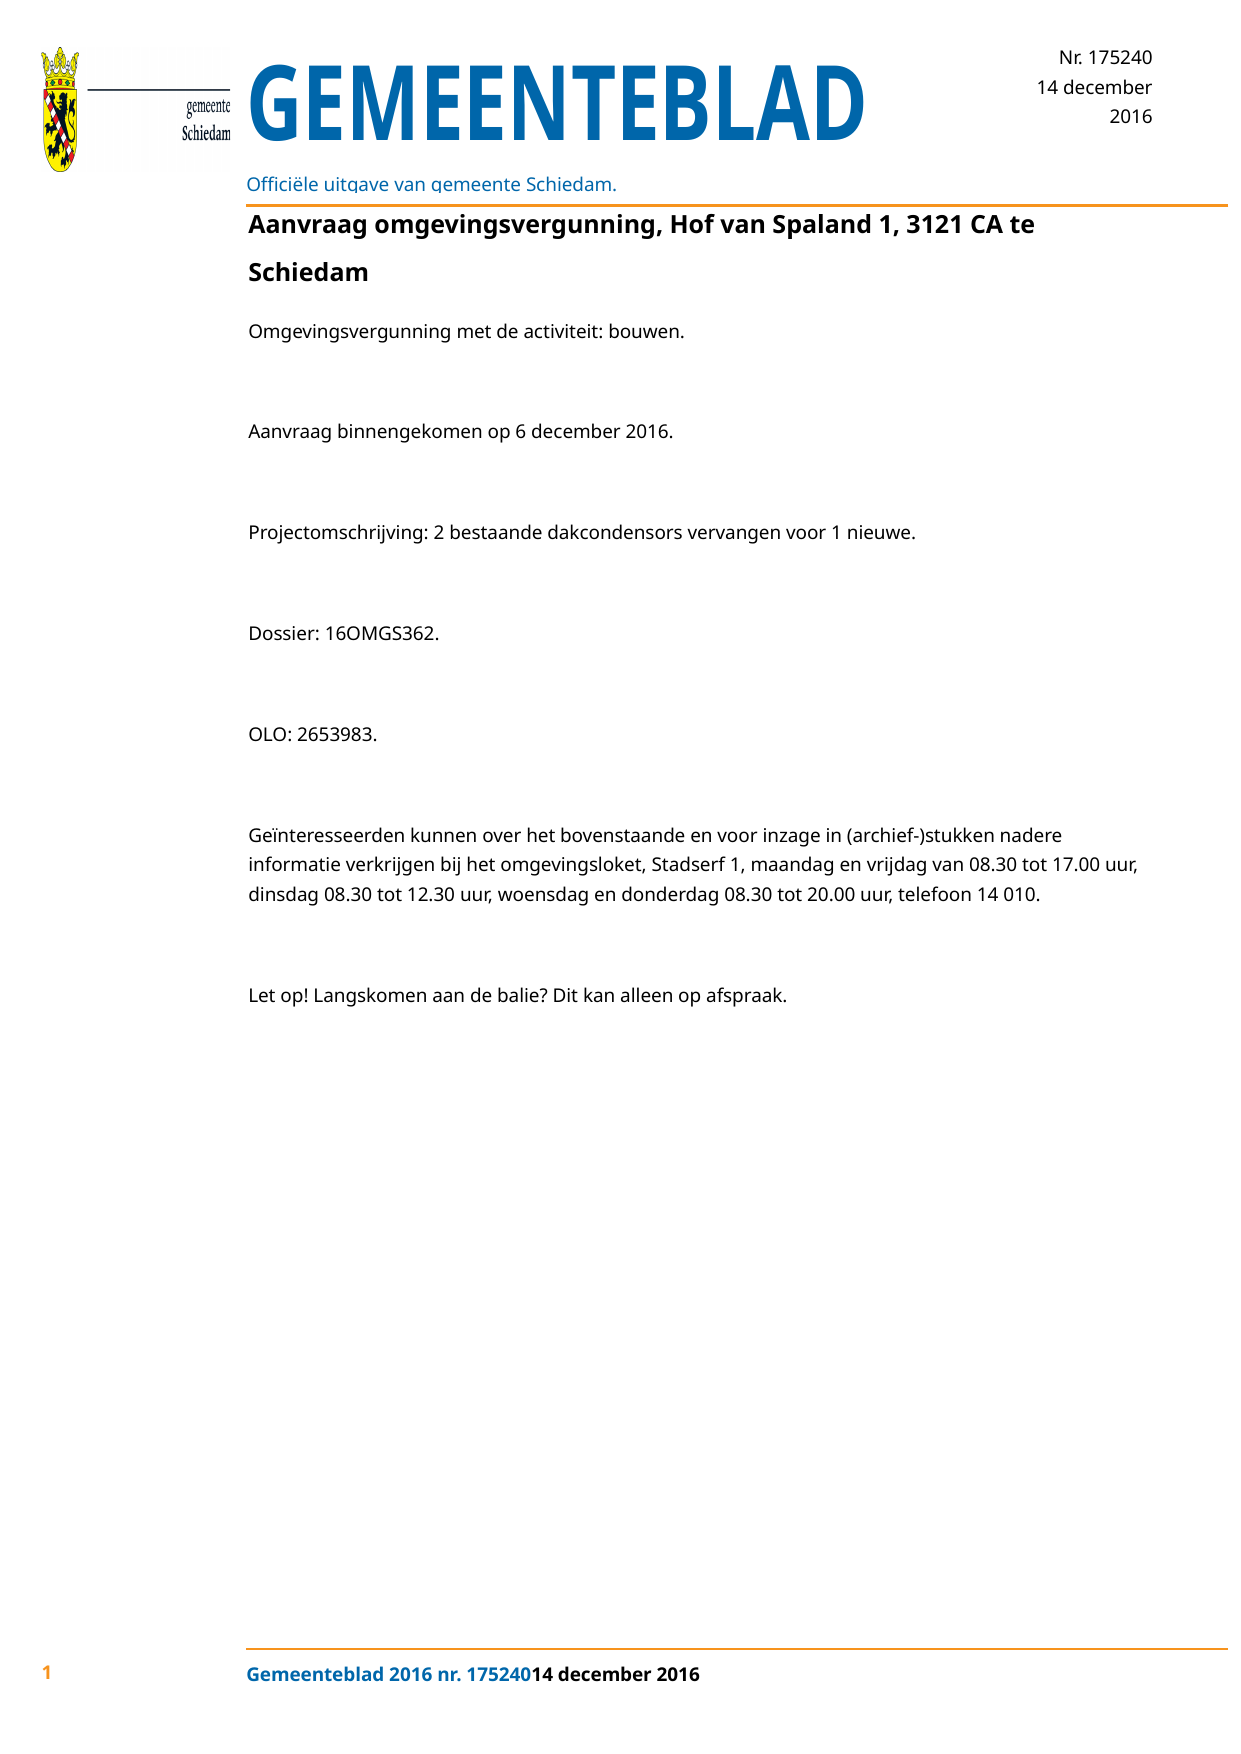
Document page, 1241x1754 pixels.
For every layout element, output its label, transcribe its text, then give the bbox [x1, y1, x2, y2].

text Aanvraag omgevingsvergunning, Hof van Spaland 1, 3121 CA te Schiedam [248, 207, 1152, 288]
text Geïnteresseerden kunnen over het bovenstaande en voor inzage in (archief-)stukken nadere informatie verkrijgen bij het omgevingsloket, Stadserf 1, maandag en vrijdag van 08.30 tot 17.00 uur, dinsdag 08.30 tot 12.30 uur, woensdag en donderdag 08.30 tot 20.00 uur, telefoon 14 010. [248, 822, 1152, 907]
picture [41, 47, 231, 172]
text Omgevingsvergunning met de activiteit: bouwen. [248, 318, 1152, 344]
text Projectomschrijving: 2 bestaande dakcondensors vervangen voor 1 nieuwe. [248, 519, 1152, 545]
text Dossier: 16OMGS362. [248, 620, 1152, 646]
text Let op! Langskomen aan de balie? Dit kan alleen op afspraak. [248, 982, 1152, 1008]
text Aanvraag binnengekomen op 6 december 2016. [248, 419, 1152, 444]
text OLO: 2653983. [248, 721, 1152, 747]
